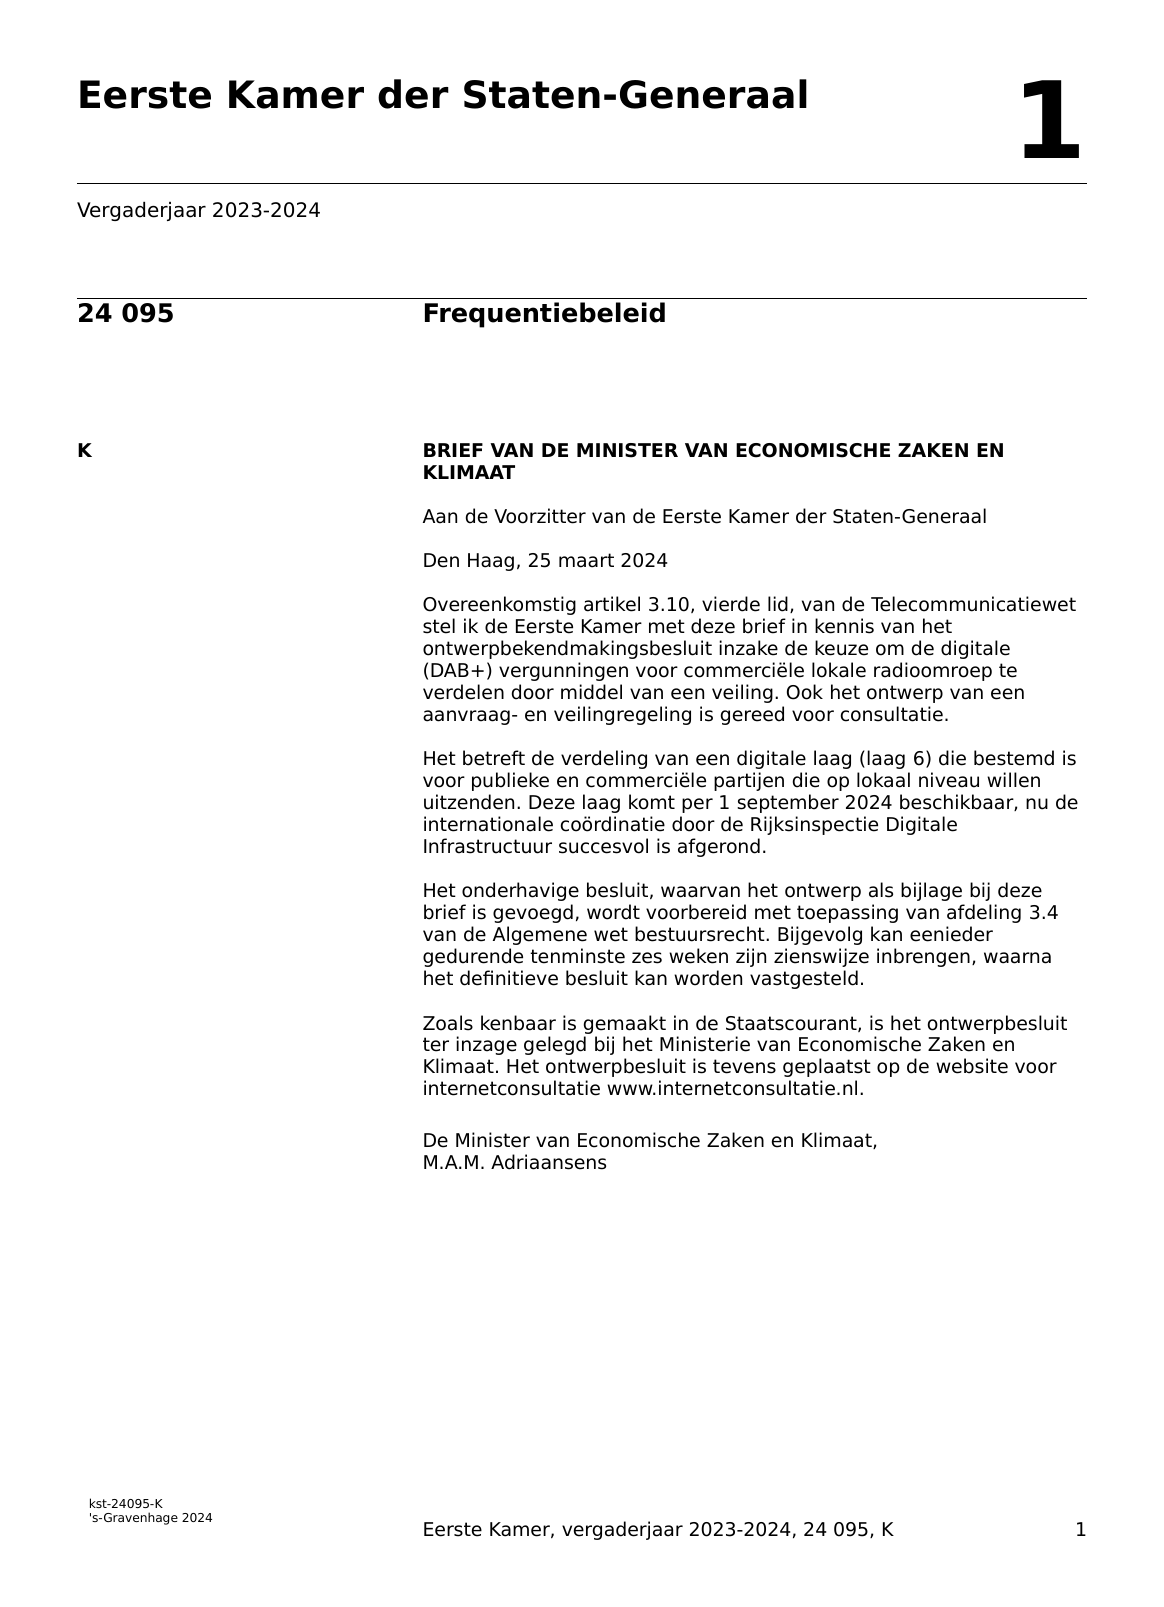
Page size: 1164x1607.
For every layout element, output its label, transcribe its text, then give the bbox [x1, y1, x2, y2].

text 's-Gravenhage 2024 [88, 1511, 323, 1525]
text Aan de Voorzitter van de Eerste Kamer der Staten-Generaal [422, 506, 1087, 528]
subtitle K BRIEF VAN DE MINISTER VAN ECONOMISCHE ZAKEN EN KLIMAAT [77, 440, 1087, 484]
table_header Eerste Kamer der Staten-Generaal [77, 59, 886, 183]
text Den Haag, 25 maart 2024 [422, 550, 1087, 572]
table_header 1 [886, 59, 1087, 183]
subtitle 24 095 Frequentiebeleid [77, 299, 1087, 329]
text Overeenkomstig artikel 3.10, vierde lid, van de Telecommunicatiewet stel ik de Eerste Kamer met deze brief in kennis van het ontwerpbekendmakingsbesluit inzake de keuze om de digitale (DAB+) vergunningen voor commerciële lokale radioomroep te verdelen door middel van een veiling. Ook het ontwerp van een aanvraag- en veilingregeling is gereed voor consultatie. [422, 594, 1087, 726]
table_cell Vergaderjaar 2023-2024 [77, 184, 1087, 298]
text Het betreft de verdeling van een digitale laag (laag 6) die bestemd is voor publieke en commerciële partijen die op lokaal niveau willen uitzenden. Deze laag komt per 1 september 2024 beschikbaar, nu de internationale coördinatie door de Rijksinspectie Digitale Infrastructuur succesvol is afgerond. [422, 748, 1087, 858]
text kst-24095-K [88, 1497, 323, 1511]
text Het onderhavige besluit, waarvan het ontwerp als bijlage bij deze brief is gevoegd, wordt voorbereid met toepassing van afdeling 3.4 van de Algemene wet bestuursrecht. Bijgevolg kan eenieder gedurende tenminste zes weken zijn zienswijze inbrengen, waarna het definitieve besluit kan worden vastgesteld. [422, 880, 1087, 990]
text Zoals kenbaar is gemaakt in de Staatscourant, is het ontwerpbesluit ter inzage gelegd bij het Ministerie van Economische Zaken en Klimaat. Het ontwerpbesluit is tevens geplaatst op de website voor internetconsultatie www.internetconsultatie.nl. [422, 1012, 1087, 1100]
text De Minister van Economische Zaken en Klimaat, M.A.M. Adriaansens [422, 1130, 1087, 1174]
